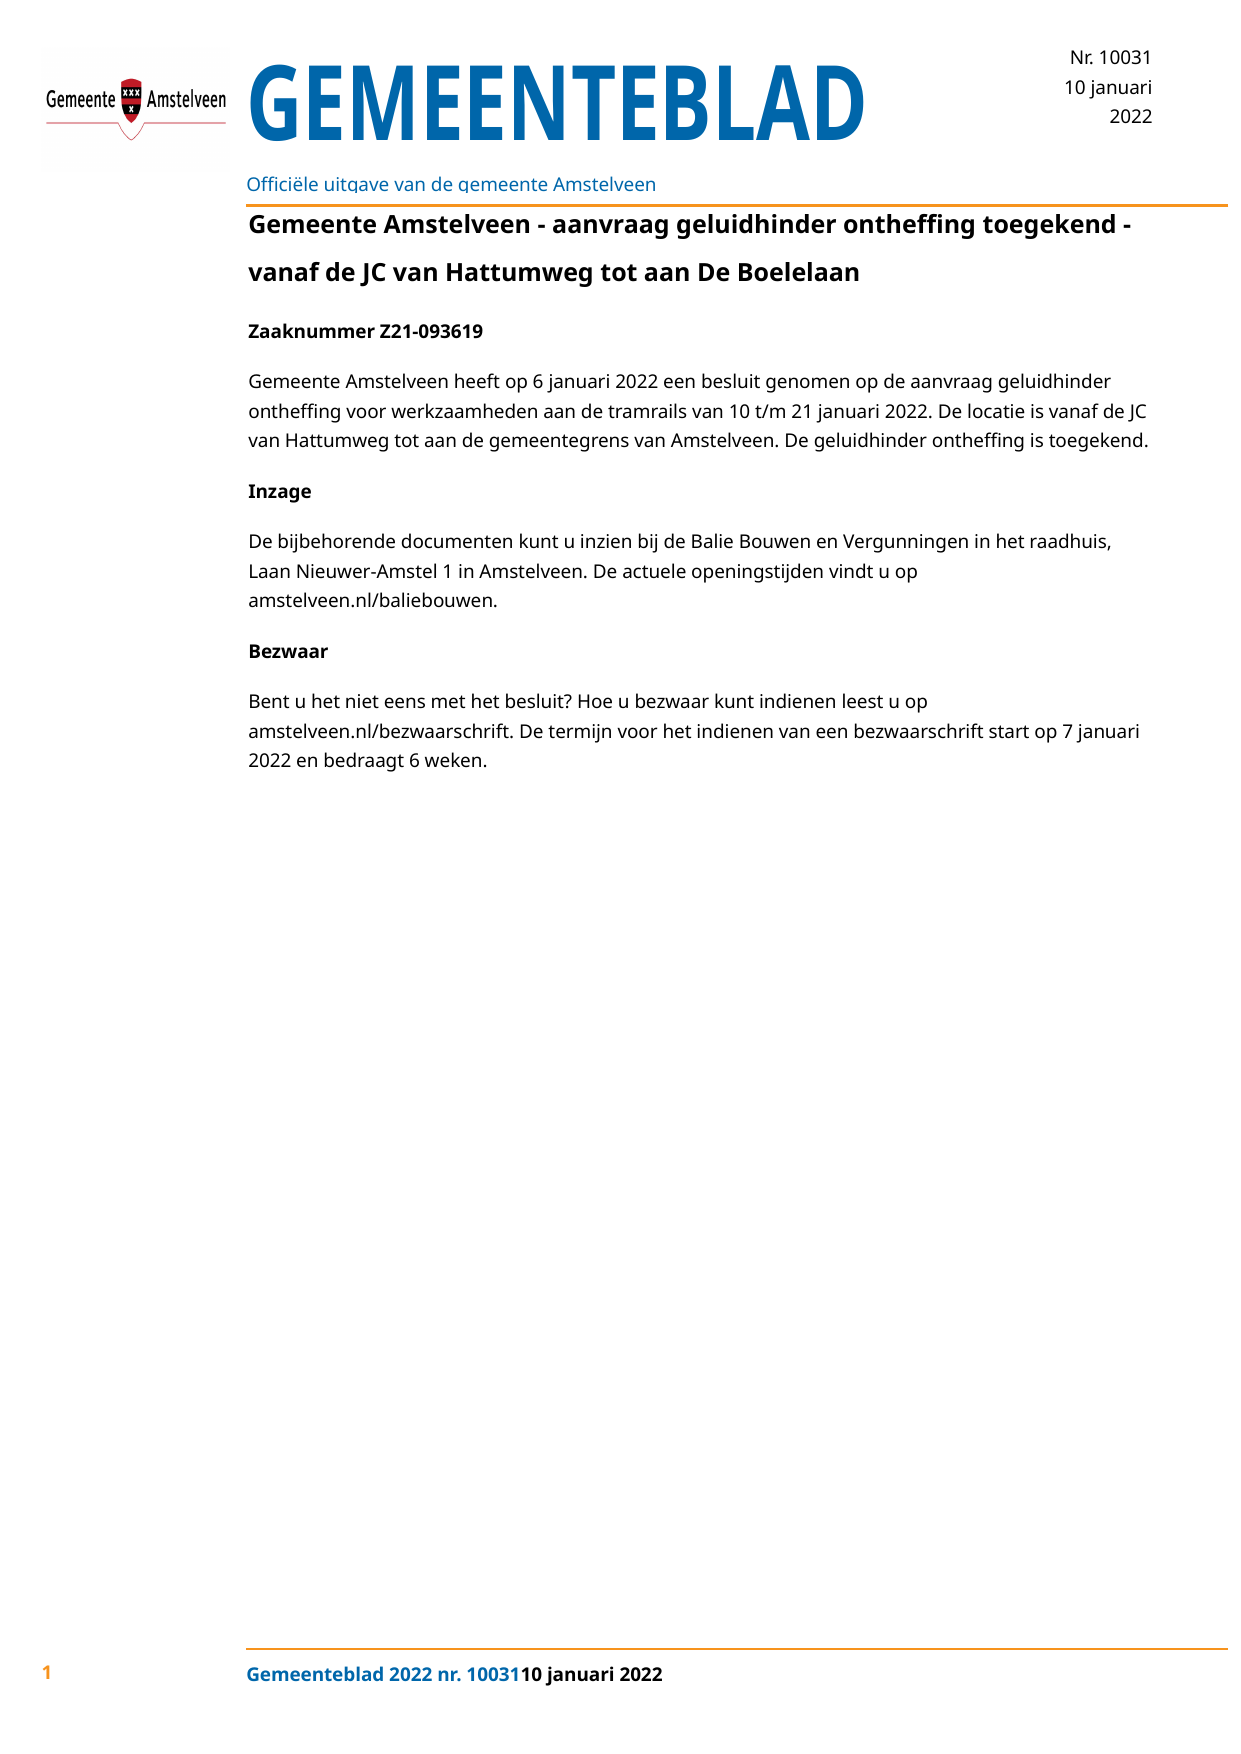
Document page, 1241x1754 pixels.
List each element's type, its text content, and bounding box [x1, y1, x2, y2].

text Gemeente Amstelveen heeft op 6 januari 2022 een besluit genomen op de aanvraag geluidhinder ontheffing voor werkzaamheden aan de tramrails van 10 t/m 21 januari 2022. De locatie is vanaf de JC van Hattumweg tot aan de gemeentegrens van Amstelveen. De geluidhinder ontheffing is toegekend. [248, 368, 1152, 453]
picture [41, 47, 231, 172]
text Zaaknummer Z21-093619 [248, 318, 1152, 344]
text De bijbehorende documenten kunt u inzien bij de Balie Bouwen en Vergunningen in het raadhuis, Laan Nieuwer-Amstel 1 in Amstelveen. De actuele openingstijden vindt u op amstelveen.nl/baliebouwen. [248, 528, 1152, 613]
text Inzage [248, 478, 1152, 504]
text Bent u het niet eens met het besluit? Hoe u bezwaar kunt indienen leest u op amstelveen.nl/bezwaarschrift. De termijn voor het indienen van een bezwaarschrift start op 7 januari 2022 en bedraagt 6 weken. [248, 688, 1152, 773]
text Gemeente Amstelveen - aanvraag geluidhinder ontheffing toegekend - vanaf de JC van Hattumweg tot aan De Boelelaan [248, 207, 1152, 288]
text Bezwaar [248, 638, 1152, 664]
